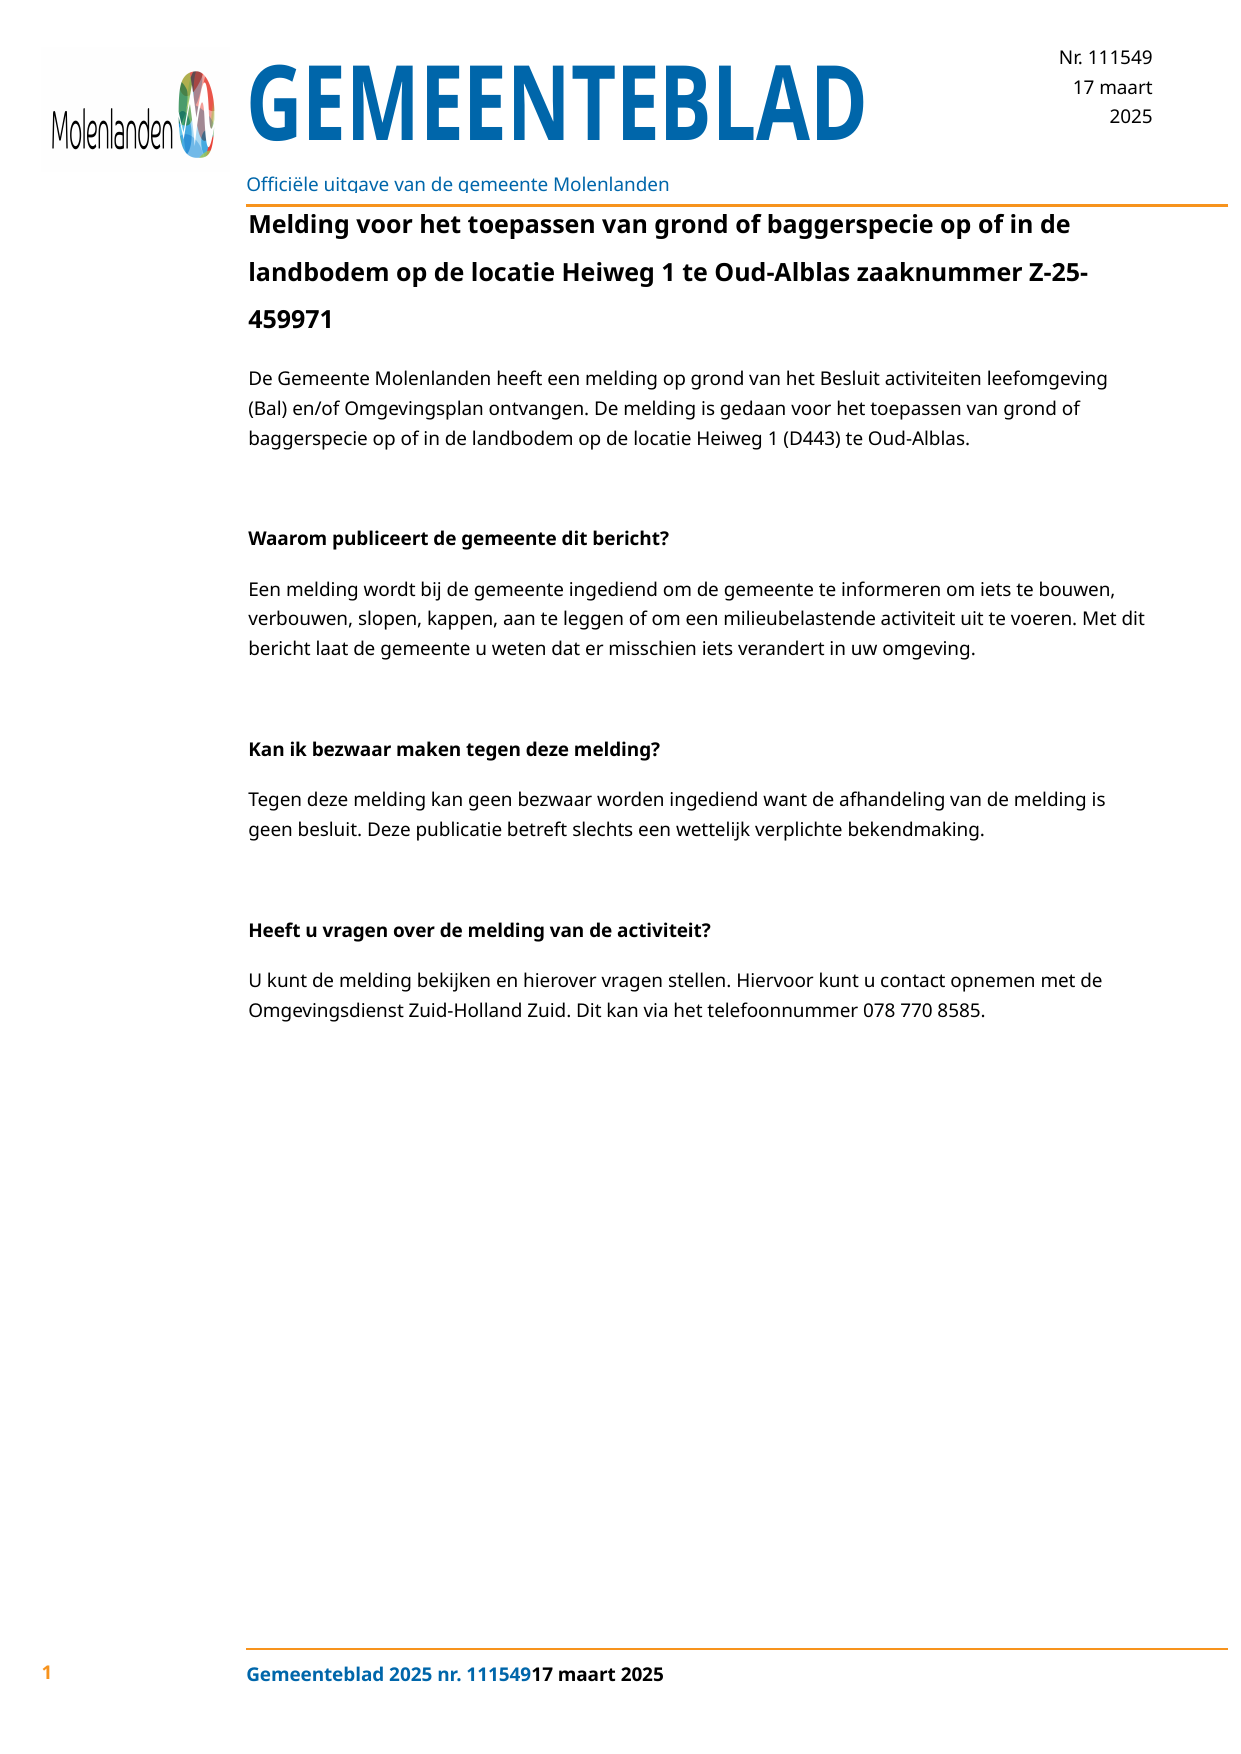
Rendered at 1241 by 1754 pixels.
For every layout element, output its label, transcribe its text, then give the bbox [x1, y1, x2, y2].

text Een melding wordt bij de gemeente ingediend om de gemeente te informeren om iets te bouwen, verbouwen, slopen, kappen, aan te leggen of om een milieubelastende activiteit uit te voeren. Met dit bericht laat de gemeente u weten dat er misschien iets verandert in uw omgeving. [248, 576, 1152, 661]
text Waarom publiceert de gemeente dit bericht? [248, 526, 1152, 551]
text U kunt de melding bekijken en hierover vragen stellen. Hiervoor kunt u contact opnemen met de Omgevingsdienst Zuid-Holland Zuid. Dit kan via het telefoonnummer 078 770 8585. [248, 967, 1152, 1022]
text Kan ik bezwaar maken tegen deze melding? [248, 736, 1152, 762]
picture [41, 47, 231, 172]
text De Gemeente Molenlanden heeft een melding op grond van het Besluit activiteiten leefomgeving (Bal) en/of Omgevingsplan ontvangen. De melding is gedaan voor het toepassen van grond of baggerspecie op of in de landbodem op de locatie Heiweg 1 (D443) te Oud-Alblas. [248, 366, 1152, 450]
text Tegen deze melding kan geen bezwaar worden ingediend want de afhandeling van de melding is geen besluit. Deze publicatie betreft slechts een wettelijk verplichte bekendmaking. [248, 786, 1152, 842]
text Melding voor het toepassen van grond of baggerspecie op of in de landbodem op de locatie Heiweg 1 te Oud-Alblas zaaknummer Z-25-459971 [248, 207, 1152, 336]
text Heeft u vragen over de melding van de activiteit? [248, 917, 1152, 942]
